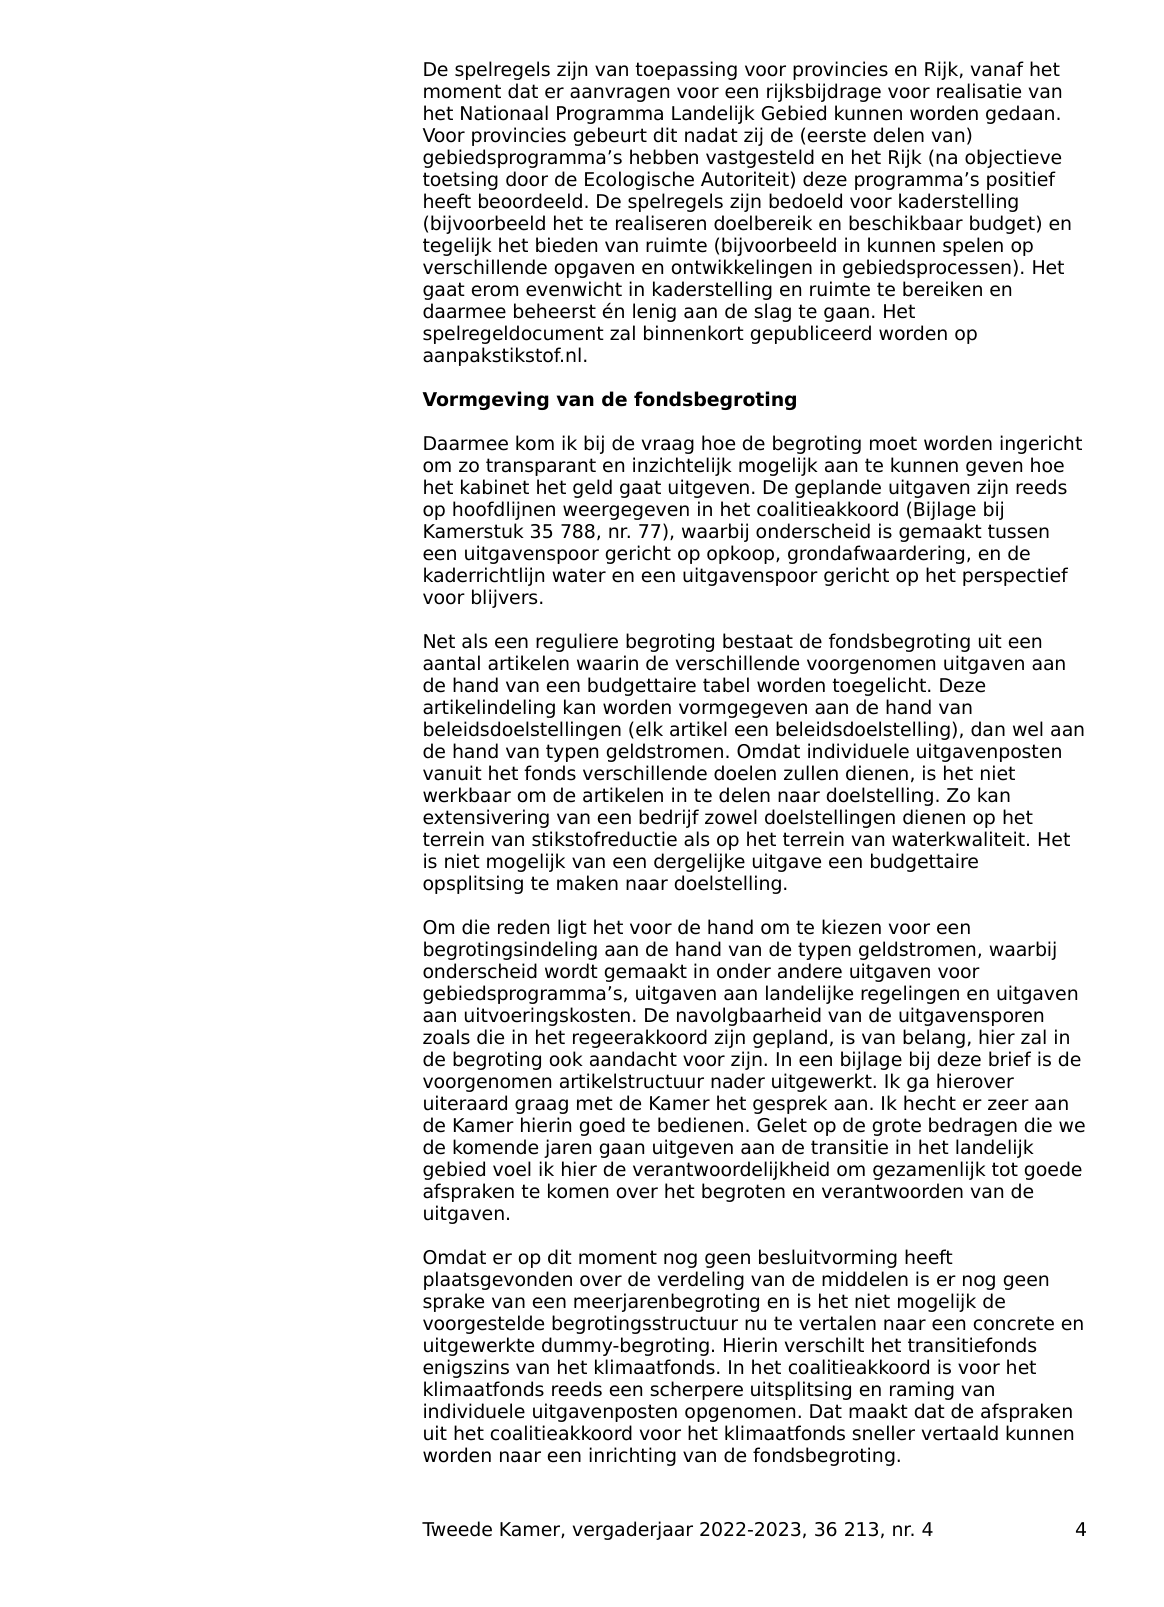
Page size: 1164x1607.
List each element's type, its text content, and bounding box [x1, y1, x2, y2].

text Daarmee kom ik bij de vraag hoe de begroting moet worden ingericht om zo transparant en inzichtelijk mogelijk aan te kunnen geven hoe het kabinet het geld gaat uitgeven. De geplande uitgaven zijn reeds op hoofdlijnen weergegeven in het coalitieakkoord (Bijlage bij Kamerstuk 35 788, nr. 77), waarbij onderscheid is gemaakt tussen een uitgavenspoor gericht op opkoop, grondafwaardering, en de kaderrichtlijn water en een uitgavenspoor gericht op het perspectief voor blijvers. [422, 433, 1087, 609]
text Om die reden ligt het voor de hand om te kiezen voor een begrotingsindeling aan de hand van de typen geldstromen, waarbij onderscheid wordt gemaakt in onder andere uitgaven voor gebiedsprogramma’s, uitgaven aan landelijke regelingen en uitgaven aan uitvoeringskosten. De navolgbaarheid van de uitgavensporen zoals die in het regeerakkoord zijn gepland, is van belang, hier zal in de begroting ook aandacht voor zijn. In een bijlage bij deze brief is de voorgenomen artikelstructuur nader uitgewerkt. Ik ga hierover uiteraard graag met de Kamer het gesprek aan. Ik hecht er zeer aan de Kamer hierin goed te bedienen. Gelet op de grote bedragen die we de komende jaren gaan uitgeven aan de transitie in het landelijk gebied voel ik hier de verantwoordelijkheid om gezamenlijk tot goede afspraken te komen over het begroten en verantwoorden van de uitgaven. [422, 917, 1087, 1225]
text Net als een reguliere begroting bestaat de fondsbegroting uit een aantal artikelen waarin de verschillende voorgenomen uitgaven aan de hand van een budgettaire tabel worden toegelicht. Deze artikelindeling kan worden vormgegeven aan de hand van beleidsdoelstellingen (elk artikel een beleidsdoelstelling), dan wel aan de hand van typen geldstromen. Omdat individuele uitgavenposten vanuit het fonds verschillende doelen zullen dienen, is het niet werkbaar om de artikelen in te delen naar doelstelling. Zo kan extensivering van een bedrijf zowel doelstellingen dienen op het terrein van stikstofreductie als op het terrein van waterkwaliteit. Het is niet mogelijk van een dergelijke uitgave een budgettaire opsplitsing te maken naar doelstelling. [422, 631, 1087, 895]
subtitle Vormgeving van de fondsbegroting [422, 389, 1087, 411]
text Omdat er op dit moment nog geen besluitvorming heeft plaatsgevonden over de verdeling van de middelen is er nog geen sprake van een meerjarenbegroting en is het niet mogelijk de voorgestelde begrotingsstructuur nu te vertalen naar een concrete en uitgewerkte dummy-begroting. Hierin verschilt het transitiefonds enigszins van het klimaatfonds. In het coalitieakkoord is voor het klimaatfonds reeds een scherpere uitsplitsing en raming van individuele uitgavenposten opgenomen. Dat maakt dat de afspraken uit het coalitieakkoord voor het klimaatfonds sneller vertaald kunnen worden naar een inrichting van de fondsbegroting. [422, 1247, 1087, 1467]
text De spelregels zijn van toepassing voor provincies en Rijk, vanaf het moment dat er aanvragen voor een rijksbijdrage voor realisatie van het Nationaal Programma Landelijk Gebied kunnen worden gedaan. Voor provincies gebeurt dit nadat zij de (eerste delen van) gebiedsprogramma’s hebben vastgesteld en het Rijk (na objectieve toetsing door de Ecologische Autoriteit) deze programma’s positief heeft beoordeeld. De spelregels zijn bedoeld voor kaderstelling (bijvoorbeeld het te realiseren doelbereik en beschikbaar budget) en tegelijk het bieden van ruimte (bijvoorbeeld in kunnen spelen op verschillende opgaven en ontwikkelingen in gebiedsprocessen). Het gaat erom evenwicht in kaderstelling en ruimte te bereiken en daarmee beheerst én lenig aan de slag te gaan. Het spelregeldocument zal binnenkort gepubliceerd worden op aanpakstikstof.nl. [422, 59, 1087, 367]
